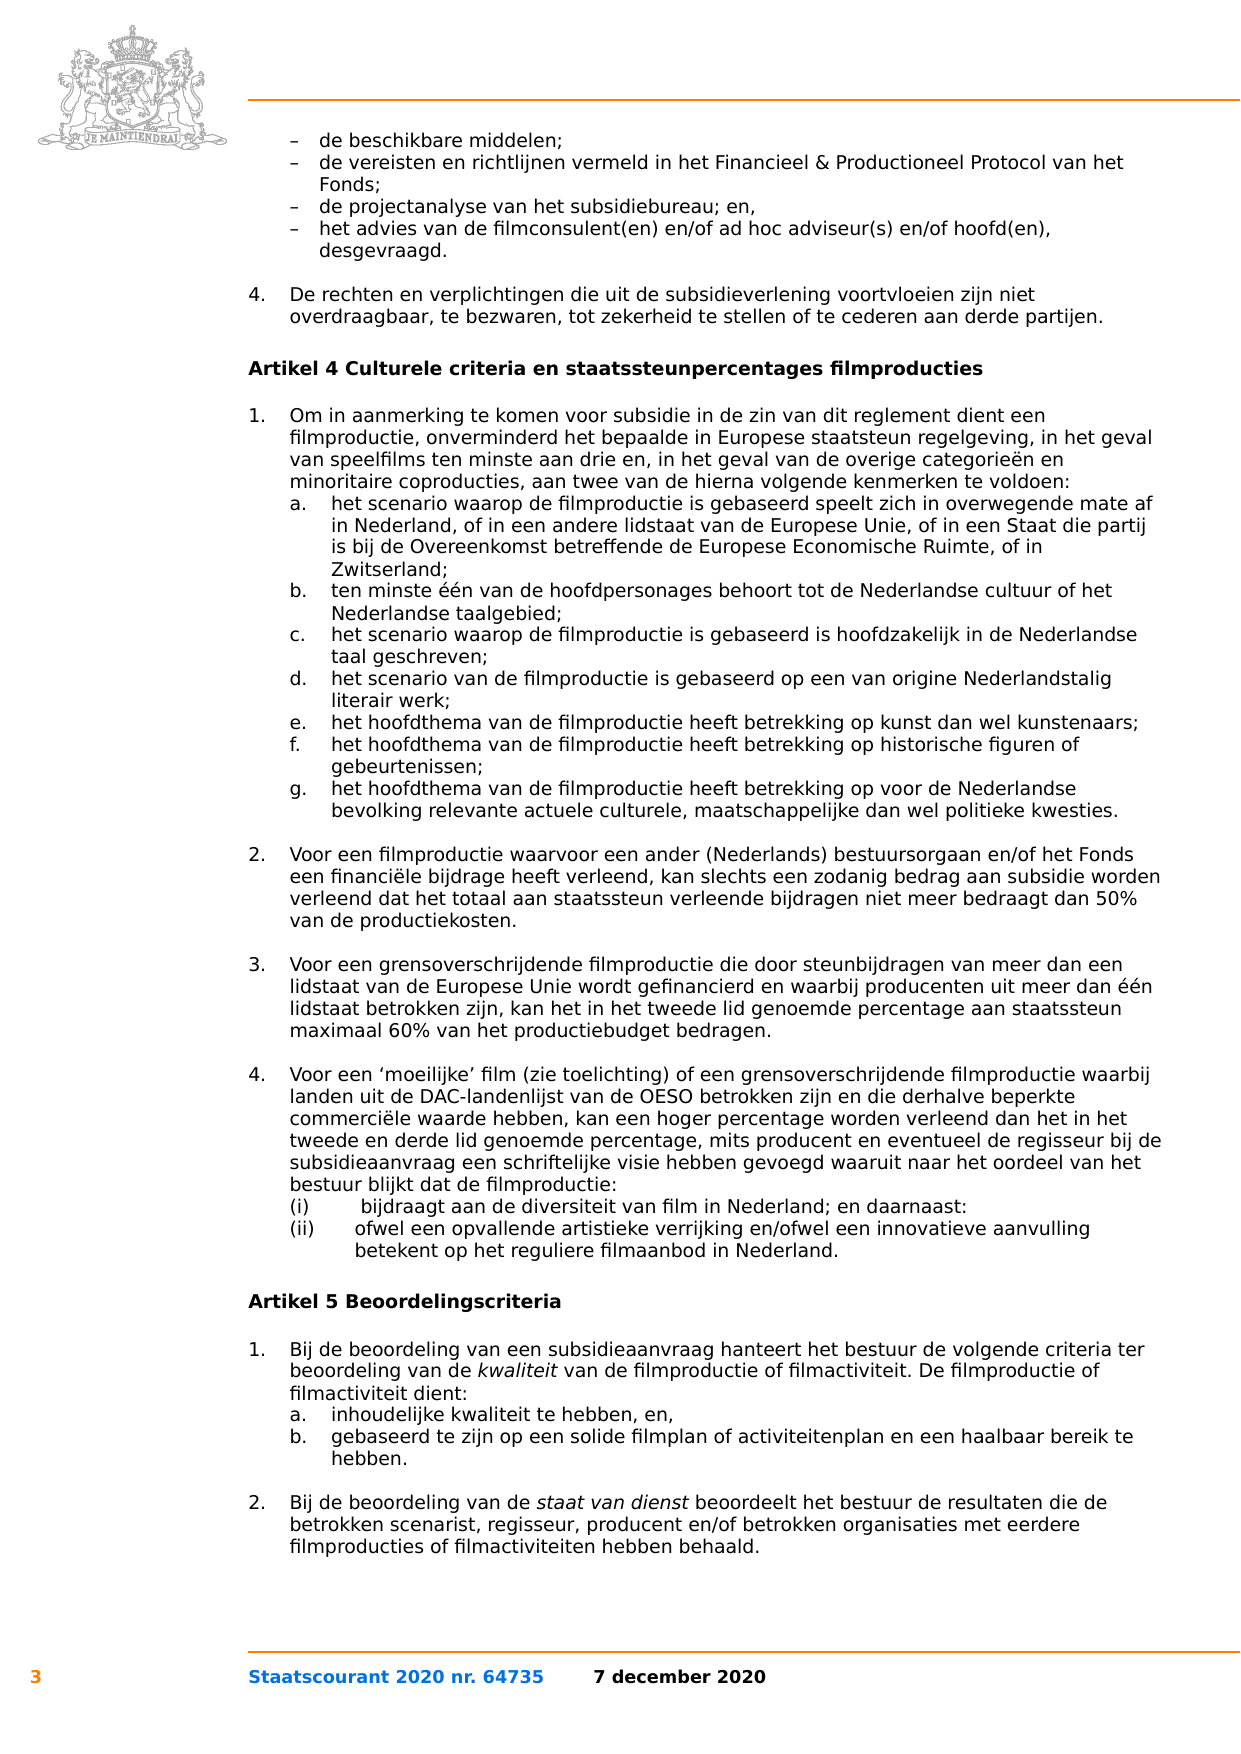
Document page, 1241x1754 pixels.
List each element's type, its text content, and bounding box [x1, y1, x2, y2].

picture [38, 25, 227, 150]
text – het advies van de filmconsulent(en) en/of ad hoc adviseur(s) en/of hoofd(en), desgevraagd. [289, 218, 1163, 262]
text e. het hoofdthema van de filmproductie heeft betrekking op kunst dan wel kunstenaars; [289, 712, 1163, 734]
text 1. Om in aanmerking te komen voor subsidie in de zin van dit reglement dient een filmproductie, onverminderd het bepaalde in Europese staatsteun regelgeving, in het geval van speelfilms ten minste aan drie en, in het geval van de overige categorieën en minoritaire coproducties, aan twee van de hierna volgende kenmerken te voldoen: [248, 404, 1163, 492]
text f. het hoofdthema van de filmproductie heeft betrekking op historische figuren of gebeurtenissen; [289, 734, 1163, 778]
text d. het scenario van de filmproductie is gebaseerd op een van origine Nederlandstalig literair werk; [289, 668, 1163, 712]
text 1. Bij de beoordeling van een subsidieaanvraag hanteert het bestuur de volgende criteria ter beoordeling van de kwaliteit van de filmproductie of filmactiviteit. De filmproductie of filmactiviteit dient: [248, 1338, 1163, 1404]
text 2. Bij de beoordeling van de staat van dienst beoordeelt het bestuur de resultaten die de betrokken scenarist, regisseur, producent en/of betrokken organisaties met eerdere filmproducties of filmactiviteiten hebben behaald. [248, 1492, 1163, 1558]
text b. ten minste één van de hoofdpersonages behoort tot de Nederlandse cultuur of het Nederlandse taalgebied; [289, 580, 1163, 624]
subtitle Artikel 5 Beoordelingscriteria [248, 1291, 1163, 1313]
text (i) bijdraagt aan de diversiteit van film in Nederland; en daarnaast: [289, 1196, 1163, 1217]
text – de projectanalyse van het subsidiebureau; en, [289, 196, 1163, 218]
text b. gebaseerd te zijn op een solide filmplan of activiteitenplan en een haalbaar bereik te hebben. [289, 1426, 1163, 1470]
text a. inhoudelijke kwaliteit te hebben, en, [289, 1404, 1163, 1426]
text (ii) ofwel een opvallende artistieke verrijking en/ofwel een innovatieve aanvulling betekent op het reguliere filmaanbod in Nederland. [289, 1217, 1163, 1261]
text 4. Voor een ‘moeilijke’ film (zie toelichting) of een grensoverschrijdende filmproductie waarbij landen uit de DAC-landenlijst van de OESO betrokken zijn en die derhalve beperkte commerciële waarde hebben, kan een hoger percentage worden verleend dan het in het tweede en derde lid genoemde percentage, mits producent en eventueel de regisseur bij de subsidieaanvraag een schriftelijke visie hebben gevoegd waaruit naar het oordeel van het bestuur blijkt dat de filmproductie: [248, 1064, 1163, 1196]
text c. het scenario waarop de filmproductie is gebaseerd is hoofdzakelijk in de Nederlandse taal geschreven; [289, 624, 1163, 668]
text g. het hoofdthema van de filmproductie heeft betrekking op voor de Nederlandse bevolking relevante actuele culturele, maatschappelijke dan wel politieke kwesties. [289, 778, 1163, 822]
subtitle Artikel 4 Culturele criteria en staatssteunpercentages filmproducties [248, 358, 1163, 379]
text 4. De rechten en verplichtingen die uit de subsidieverlening voortvloeien zijn niet overdraagbaar, te bezwaren, tot zekerheid te stellen of te cederen aan derde partijen. [248, 284, 1163, 328]
text a. het scenario waarop de filmproductie is gebaseerd speelt zich in overwegende mate af in Nederland, of in een andere lidstaat van de Europese Unie, of in een Staat die partij is bij de Overeenkomst betreffende de Europese Economische Ruimte, of in Zwitserland; [289, 492, 1163, 580]
text 3. Voor een grensoverschrijdende filmproductie die door steunbijdragen van meer dan een lidstaat van de Europese Unie wordt gefinancierd en waarbij producenten uit meer dan één lidstaat betrokken zijn, kan het in het tweede lid genoemde percentage aan staatssteun maximaal 60% van het productiebudget bedragen. [248, 954, 1163, 1042]
text – de vereisten en richtlijnen vermeld in het Financieel & Productioneel Protocol van het Fonds; [289, 152, 1163, 196]
text 2. Voor een filmproductie waarvoor een ander (Nederlands) bestuursorgaan en/of het Fonds een financiële bijdrage heeft verleend, kan slechts een zodanig bedrag aan subsidie worden verleend dat het totaal aan staatssteun verleende bijdragen niet meer bedraagt dan 50% van de productiekosten. [248, 844, 1163, 932]
text – de beschikbare middelen; [289, 130, 1163, 152]
